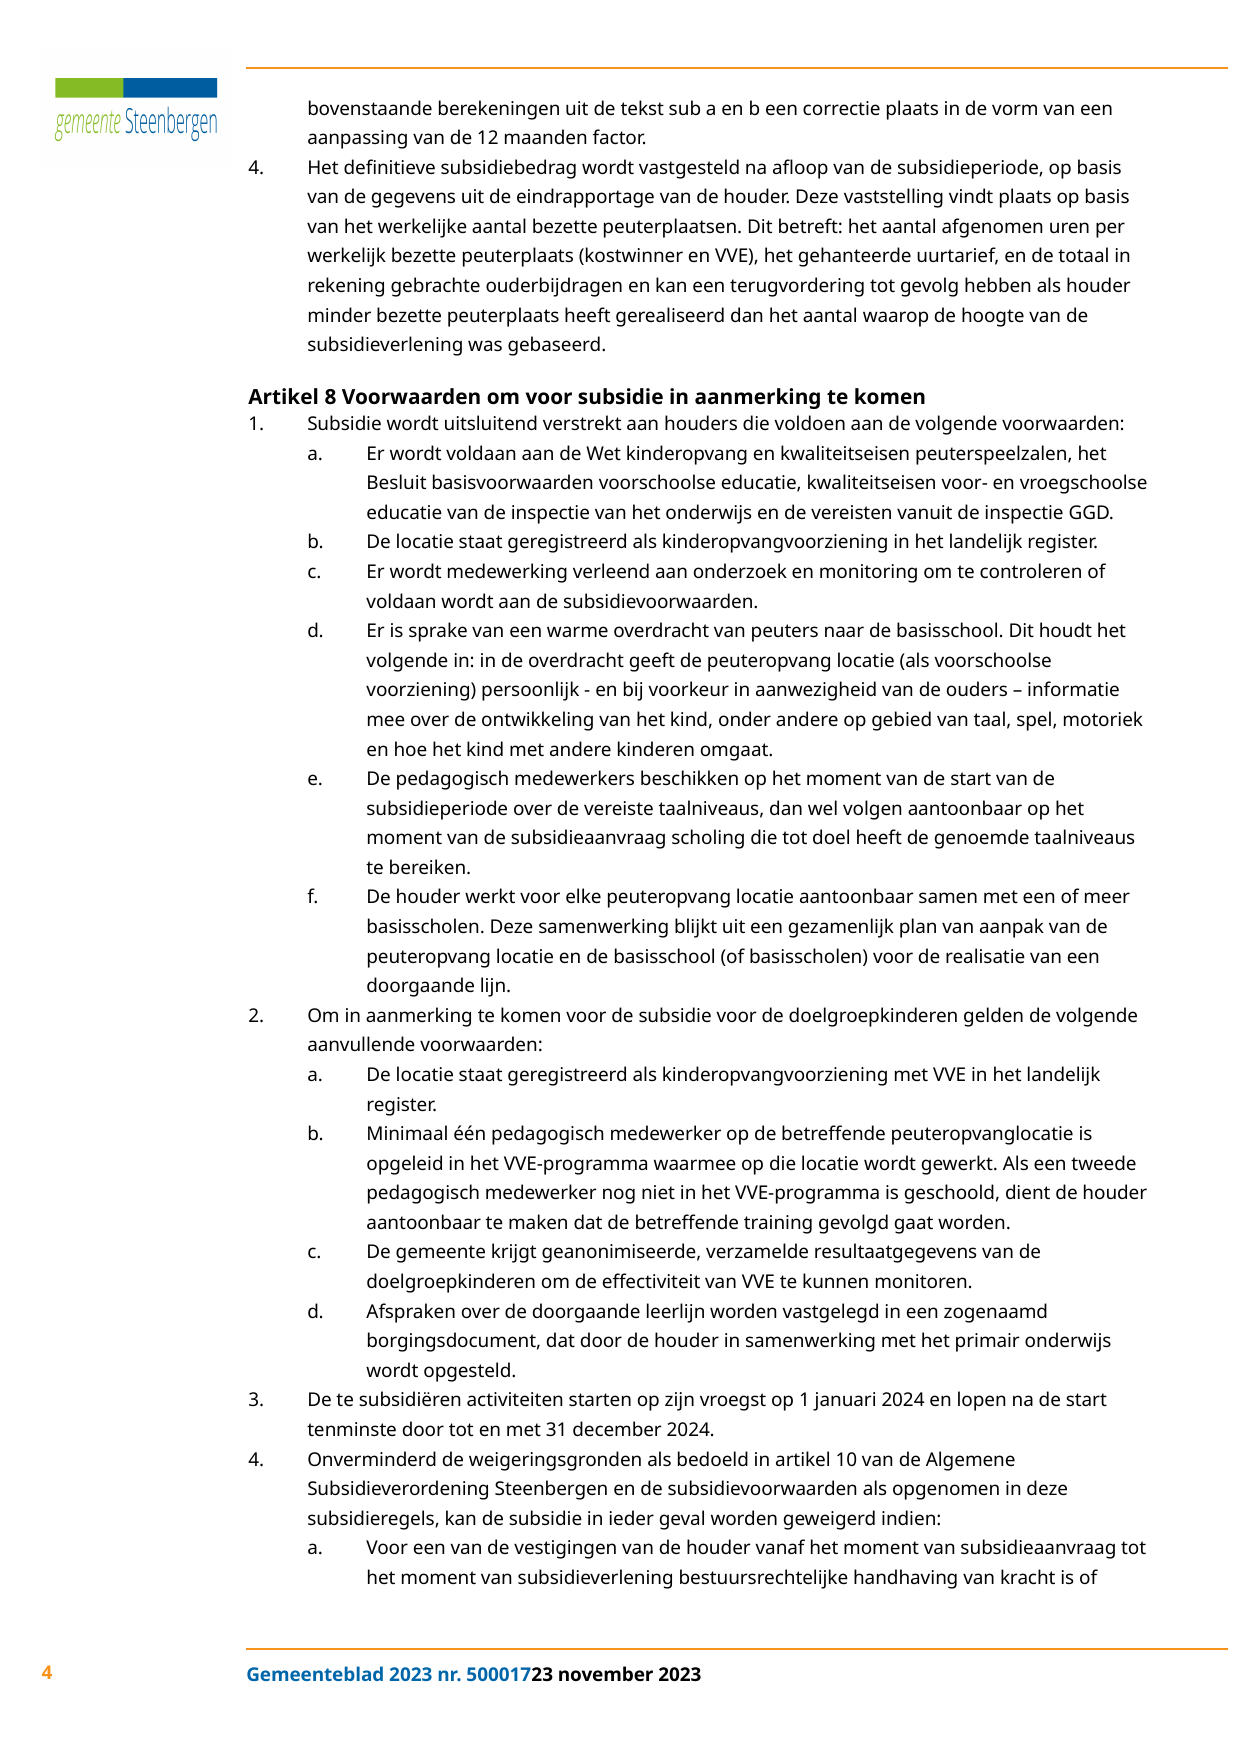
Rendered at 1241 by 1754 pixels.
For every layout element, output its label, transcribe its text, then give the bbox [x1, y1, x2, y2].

list Er wordt medewerking verleend aan onderzoek en monitoring om te controleren of voldaan wordt aan de subsidievoorwaarden. [307, 558, 1152, 613]
list De te subsidiëren activiteiten starten op zijn vroegst op 1 januari 2024 en lopen na de start tenminste door tot en met 31 december 2024. [248, 1387, 1152, 1442]
list bovenstaande berekeningen uit de tekst sub a en b een correctie plaats in de vorm van een aanpassing van de 12 maanden factor. [248, 95, 1152, 150]
picture [41, 47, 231, 172]
list De pedagogisch medewerkers beschikken op het moment van de start van de subsidieperiode over de vereiste taalniveaus, dan wel volgen aantoonbaar op het moment van de subsidieaanvraag scholing die tot doel heeft de genoemde taalniveaus te bereiken. [307, 765, 1152, 880]
list Voor een van de vestigingen van de houder vanaf het moment van subsidieaanvraag tot het moment van subsidieverlening bestuursrechtelijke handhaving van kracht is of [307, 1534, 1152, 1590]
list Om in aanmerking te komen voor de subsidie voor de doelgroepkinderen gelden de volgende aanvullende voorwaarden: [248, 1002, 1152, 1057]
list De gemeente krijgt geanonimiseerde, verzamelde resultaatgegevens van de doelgroepkinderen om de effectiviteit van VVE te kunnen monitoren. [307, 1239, 1152, 1294]
list Subsidie wordt uitsluitend verstrekt aan houders die voldoen aan de volgende voorwaarden: [248, 410, 1152, 436]
list De locatie staat geregistreerd als kinderopvangvoorziening in het landelijk register. [307, 529, 1152, 554]
list Er is sprake van een warme overdracht van peuters naar de basisschool. Dit houdt het volgende in: in de overdracht geeft de peuteropvang locatie (als voorschoolse voorziening) persoonlijk - en bij voorkeur in aanwezigheid van de ouders – informatie mee over de ontwikkeling van het kind, onder andere op gebied van taal, spel, motoriek en hoe het kind met andere kinderen omgaat. [307, 617, 1152, 761]
list Afspraken over de doorgaande leerlijn worden vastgelegd in een zogenaamd borgingsdocument, dat door de houder in samenwerking met het primair onderwijs wordt opgesteld. [307, 1298, 1152, 1383]
list Onverminderd de weigeringsgronden als bedoeld in artikel 10 van de Algemene Subsidieverordening Steenbergen en de subsidievoorwaarden als opgenomen in deze subsidieregels, kan de subsidie in ieder geval worden geweigerd indien: [248, 1446, 1152, 1531]
text Artikel 8 Voorwaarden om voor subsidie in aanmerking te komen [248, 382, 1152, 410]
list Het definitieve subsidiebedrag wordt vastgesteld na afloop van de subsidieperiode, op basis van de gegevens uit de eindrapportage van de houder. Deze vaststelling vindt plaats op basis van het werkelijke aantal bezette peuterplaatsen. Dit betreft: het aantal afgenomen uren per werkelijk bezette peuterplaats (kostwinner en VVE), het gehanteerde uurtarief, en de totaal in rekening gebrachte ouderbijdragen en kan een terugvordering tot gevolg hebben als houder minder bezette peuterplaats heeft gerealiseerd dan het aantal waarop de hoogte van de subsidieverlening was gebaseerd. [248, 154, 1152, 357]
list De houder werkt voor elke peuteropvang locatie aantoonbaar samen met een of meer basisscholen. Deze samenwerking blijkt uit een gezamenlijk plan van aanpak van de peuteropvang locatie en de basisschool (of basisscholen) voor de realisatie van een doorgaande lijn. [307, 884, 1152, 998]
list Er wordt voldaan aan de Wet kinderopvang en kwaliteitseisen peuterspeelzalen, het Besluit basisvoorwaarden voorschoolse educatie, kwaliteitseisen voor- en vroegschoolse educatie van de inspectie van het onderwijs en de vereisten vanuit de inspectie GGD. [307, 440, 1152, 525]
list Minimaal één pedagogisch medewerker op de betreffende peuteropvanglocatie is opgeleid in het VVE-programma waarmee op die locatie wordt gewerkt. Als een tweede pedagogisch medewerker nog niet in het VVE-programma is geschoold, dient de houder aantoonbaar te maken dat de betreffende training gevolgd gaat worden. [307, 1120, 1152, 1235]
list De locatie staat geregistreerd als kinderopvangvoorziening met VVE in het landelijk register. [307, 1061, 1152, 1116]
